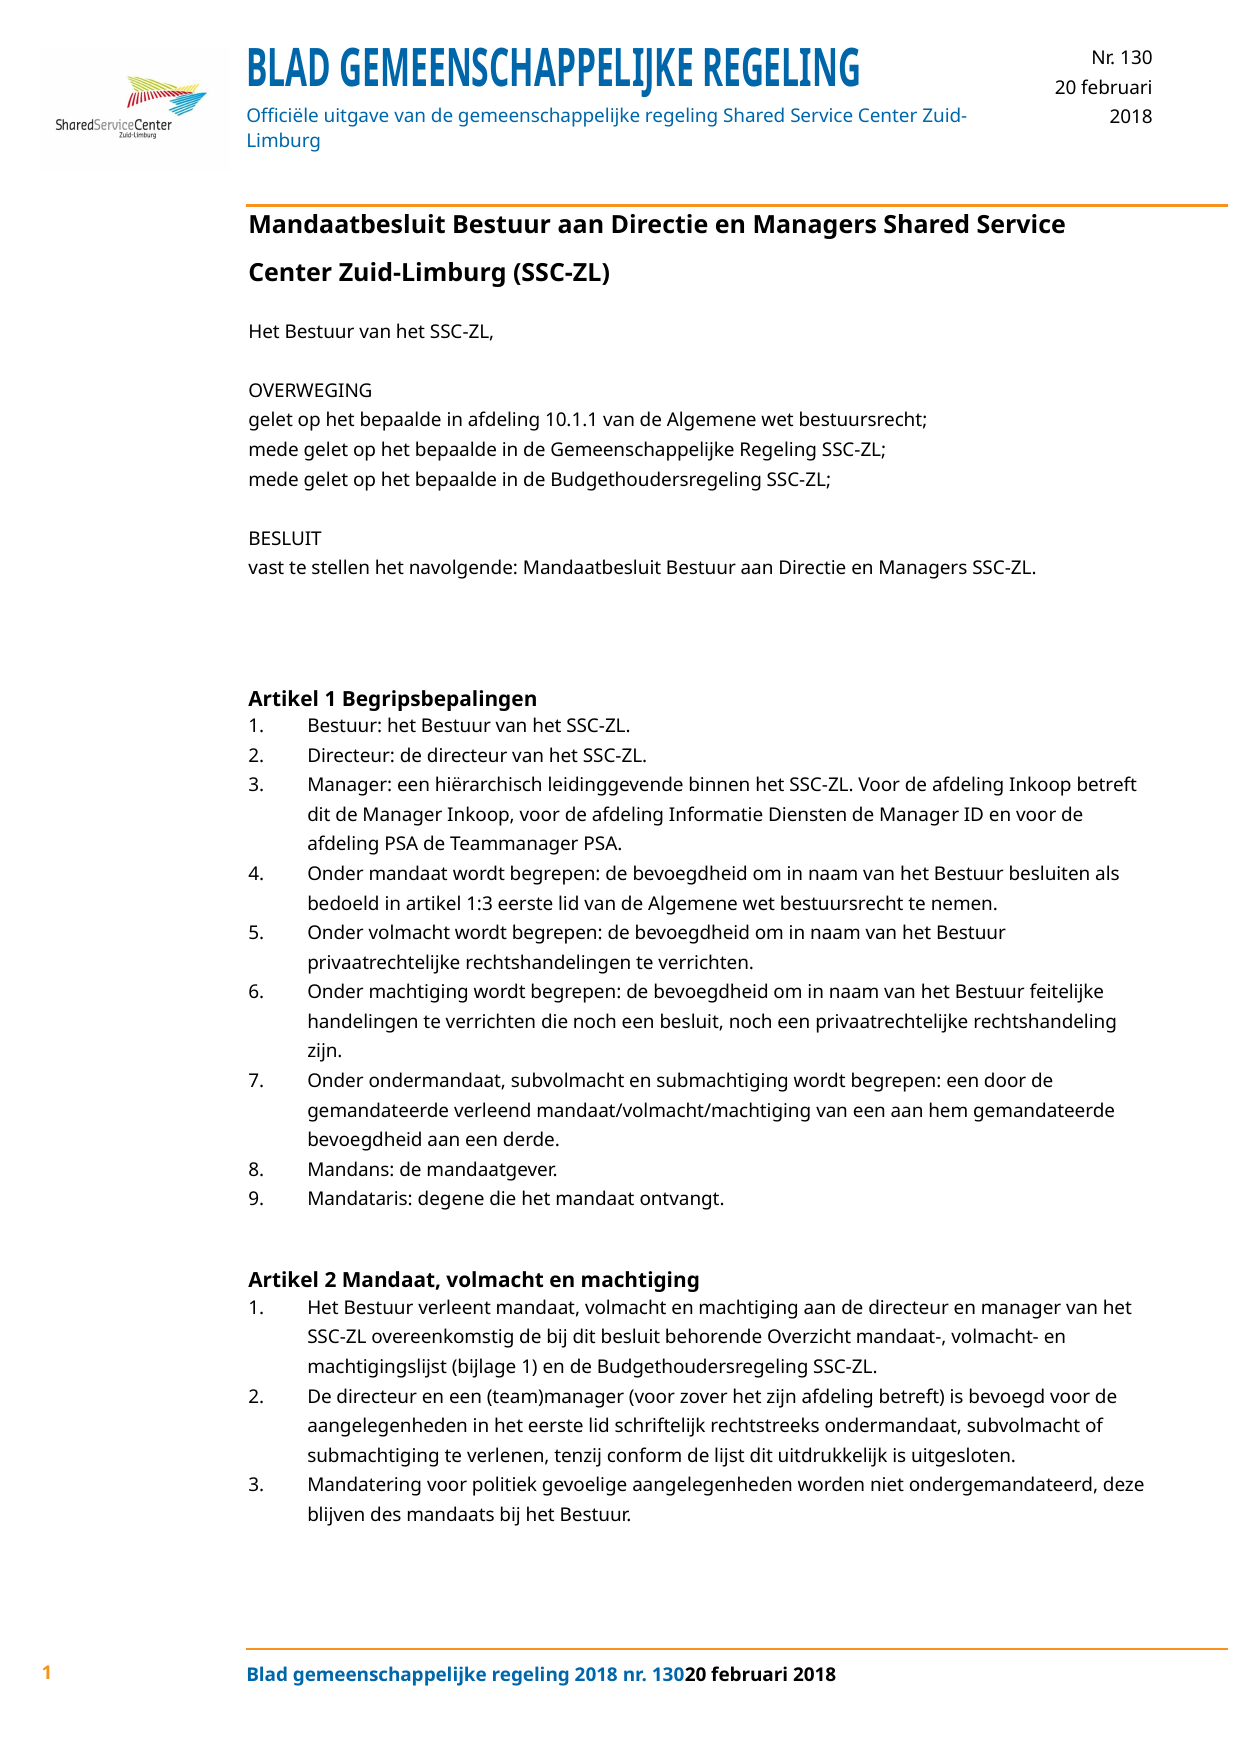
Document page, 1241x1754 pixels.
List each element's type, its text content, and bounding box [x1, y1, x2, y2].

text OVERWEGING [248, 377, 1152, 403]
list Het Bestuur verleent mandaat, volmacht en machtiging aan de directeur en manager van het SSC-ZL overeenkomstig de bij dit besluit behorende Overzicht mandaat-, volmacht- en machtigingslijst (bijlage 1) en de Budgethoudersregeling SSC-ZL. [248, 1294, 1152, 1379]
list Manager: een hiërarchisch leidinggevende binnen het SSC-ZL. Voor de afdeling Inkoop betreft dit de Manager Inkoop, voor de afdeling Informatie Diensten de Manager ID en voor de afdeling PSA de Teammanager PSA. [248, 771, 1152, 856]
text Artikel 1 Begripsbepalingen [248, 684, 1152, 712]
list Mandans: de mandaatgever. [248, 1156, 1152, 1182]
list Bestuur: het Bestuur van het SSC-ZL. [248, 712, 1152, 738]
list Directeur: de directeur van het SSC-ZL. [248, 742, 1152, 768]
text vast te stellen het navolgende: Mandaatbesluit Bestuur aan Directie en Managers SSC-ZL. [248, 554, 1152, 580]
text mede gelet op het bepaalde in de Budgethoudersregeling SSC-ZL; [248, 466, 1152, 492]
list Onder mandaat wordt begrepen: de bevoegdheid om in naam van het Bestuur besluiten als bedoeld in artikel 1:3 eerste lid van de Algemene wet bestuursrecht te nemen. [248, 860, 1152, 916]
list Mandataris: degene die het mandaat ontvangt. [248, 1186, 1152, 1211]
list Onder ondermandaat, subvolmacht en submachtiging wordt begrepen: een door de gemandateerde verleend mandaat/volmacht/machtiging van een aan hem gemandateerde bevoegdheid aan een derde. [248, 1067, 1152, 1152]
list De directeur en een (team)manager (voor zover het zijn afdeling betreft) is bevoegd voor de aangelegenheden in het eerste lid schriftelijk rechtstreeks ondermandaat, subvolmacht of submachtiging te verlenen, tenzij conform de lijst dit uitdrukkelijk is uitgesloten. [248, 1383, 1152, 1468]
text gelet op het bepaalde in afdeling 10.1.1 van de Algemene wet bestuursrecht; [248, 407, 1152, 432]
picture [41, 47, 231, 172]
list Onder volmacht wordt begrepen: de bevoegdheid om in naam van het Bestuur privaatrechtelijke rechtshandelingen te verrichten. [248, 919, 1152, 975]
text Artikel 2 Mandaat, volmacht en machtiging [248, 1266, 1152, 1294]
text Het Bestuur van het SSC-ZL, [248, 318, 1152, 344]
text mede gelet op het bepaalde in de Gemeenschappelijke Regeling SSC-ZL; [248, 436, 1152, 462]
list Onder machtiging wordt begrepen: de bevoegdheid om in naam van het Bestuur feitelijke handelingen te verrichten die noch een besluit, noch een privaatrechtelijke rechtshandeling zijn. [248, 978, 1152, 1063]
text BESLUIT [248, 525, 1152, 551]
list Mandatering voor politiek gevoelige aangelegenheden worden niet ondergemandateerd, deze blijven des mandaats bij het Bestuur. [248, 1472, 1152, 1527]
text Mandaatbesluit Bestuur aan Directie en Managers Shared Service Center Zuid-Limburg (SSC-ZL) [248, 207, 1152, 288]
